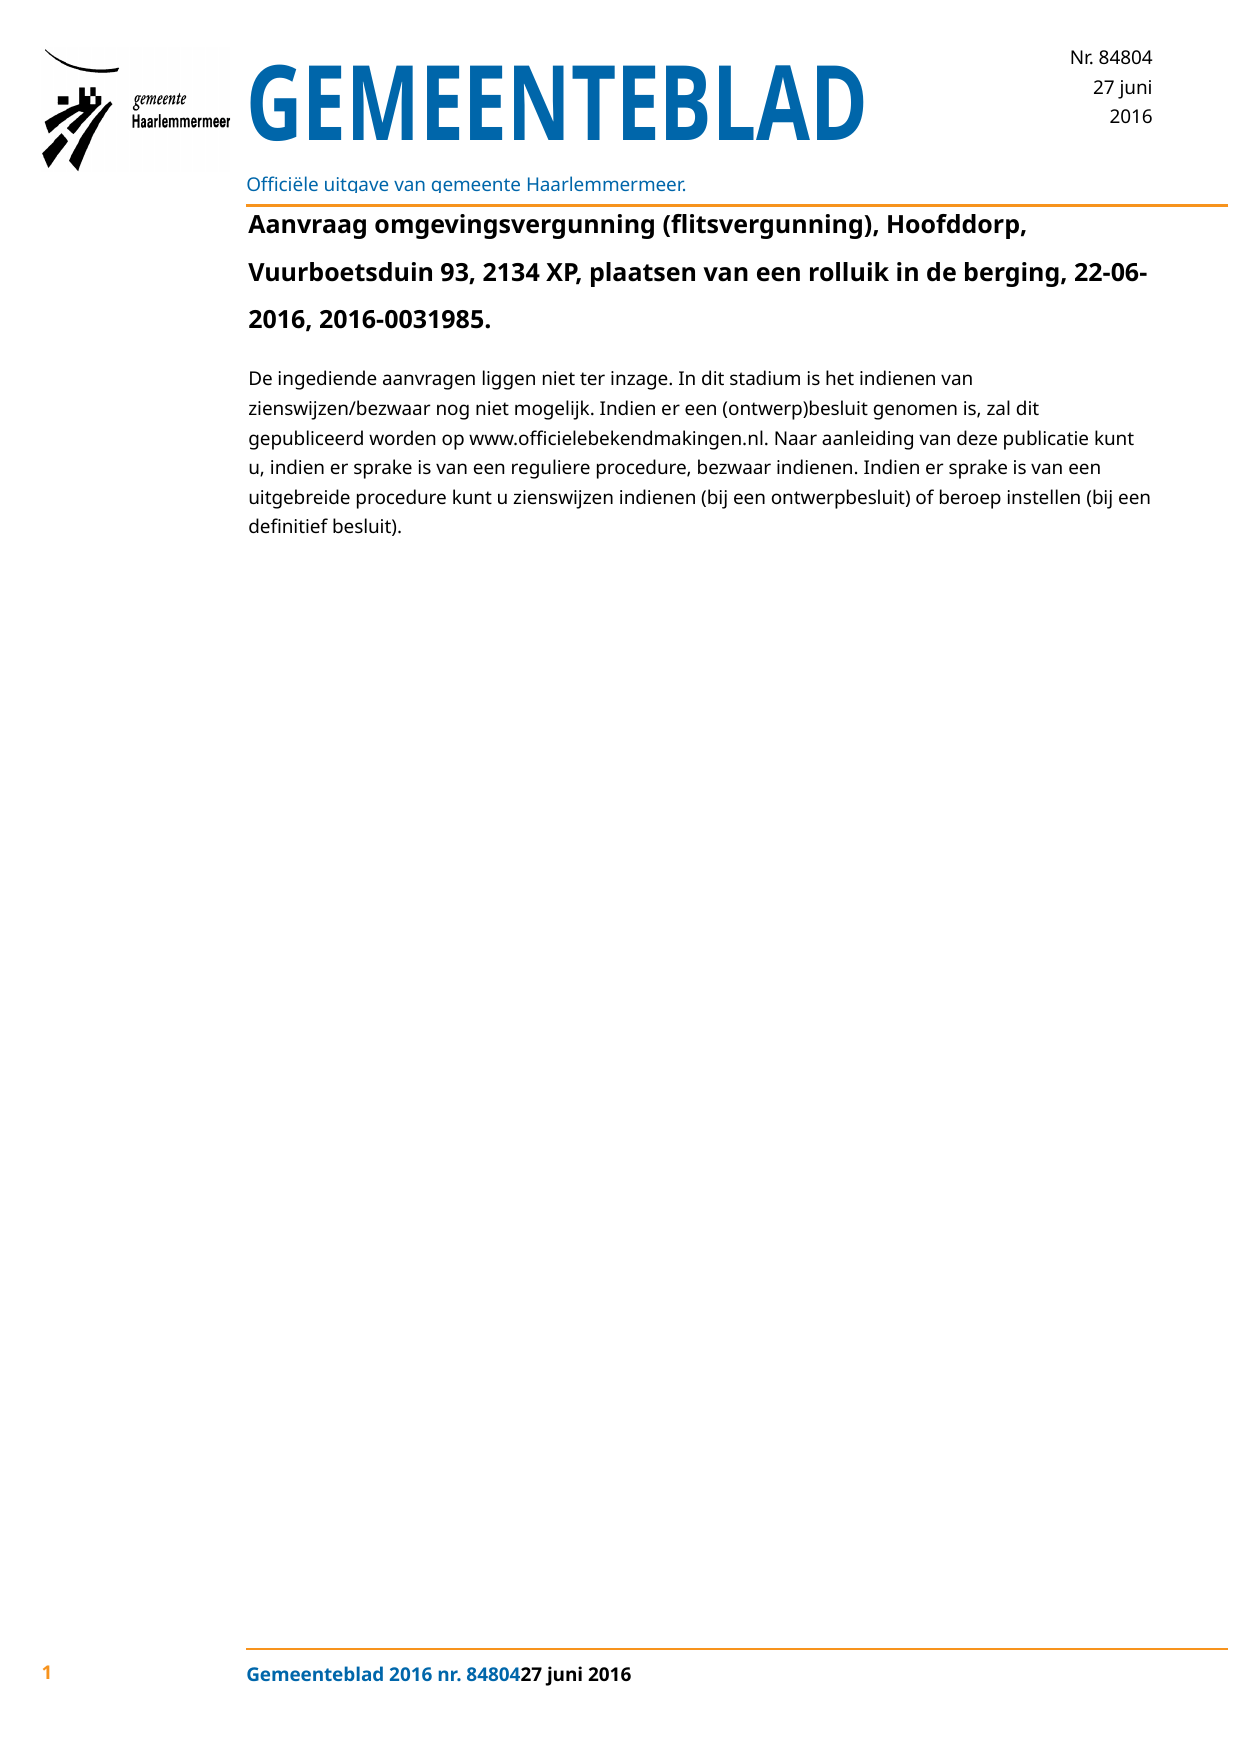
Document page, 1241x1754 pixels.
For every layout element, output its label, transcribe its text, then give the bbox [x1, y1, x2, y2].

text Aanvraag omgevingsvergunning (flitsvergunning), Hoofddorp, Vuurboetsduin 93, 2134 XP, plaatsen van een rolluik in de berging, 22-06-2016, 2016-0031985. [248, 207, 1152, 336]
picture [41, 47, 231, 172]
text De ingediende aanvragen liggen niet ter inzage. In dit stadium is het indienen van zienswijzen/bezwaar nog niet mogelijk. Indien er een (ontwerp)besluit genomen is, zal dit gepubliceerd worden op www.officielebekendmakingen.nl. Naar aanleiding van deze publicatie kunt u, indien er sprake is van een reguliere procedure, bezwaar indienen. Indien er sprake is van een uitgebreide procedure kunt u zienswijzen indienen (bij een ontwerpbesluit) of beroep instellen (bij een definitief besluit). [248, 366, 1152, 539]
